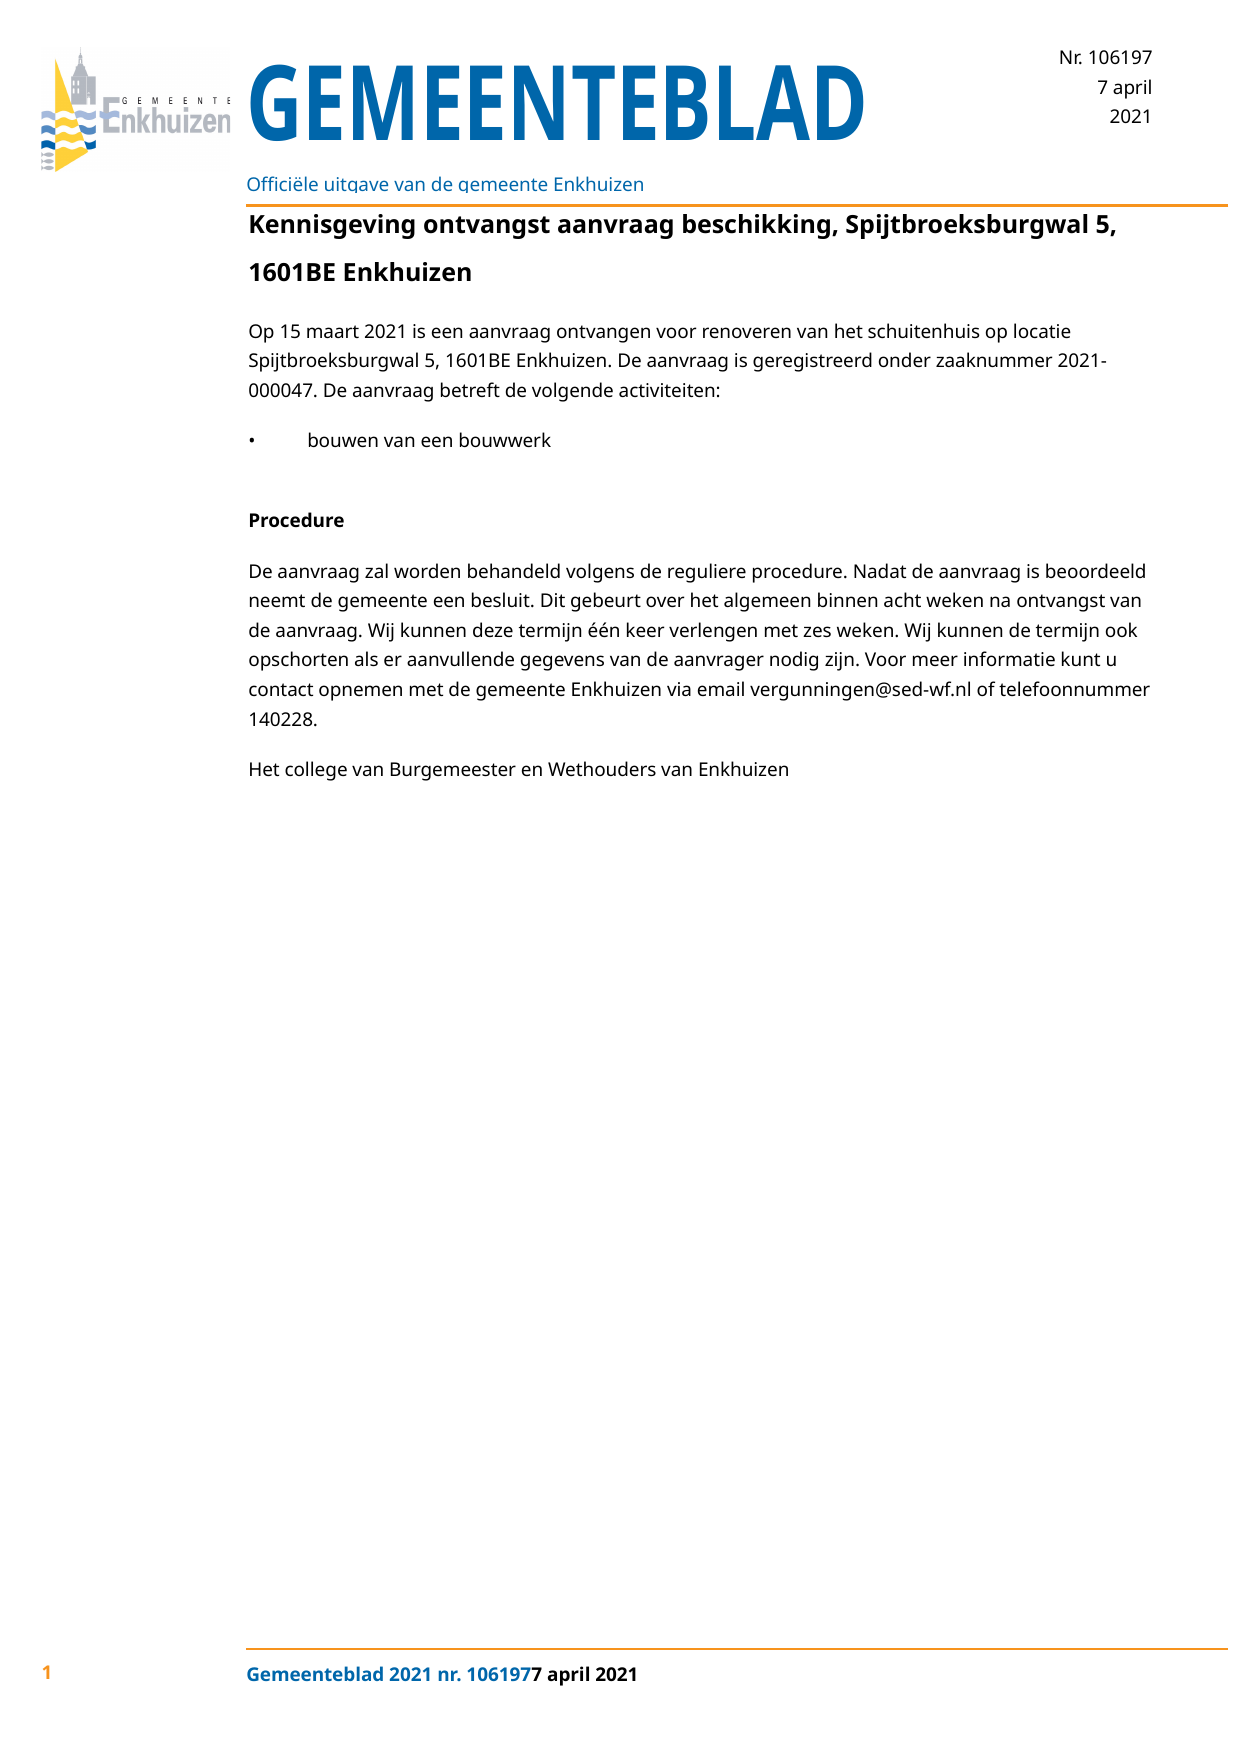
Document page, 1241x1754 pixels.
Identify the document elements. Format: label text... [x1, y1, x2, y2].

text Op 15 maart 2021 is een aanvraag ontvangen voor renoveren van het schuitenhuis op locatie Spijtbroeksburgwal 5, 1601BE Enkhuizen. De aanvraag is geregistreerd onder zaaknummer 2021-000047. De aanvraag betreft de volgende activiteiten: [248, 318, 1152, 403]
text Procedure [248, 507, 1152, 533]
list bouwen van een bouwwerk [248, 427, 1152, 453]
text De aanvraag zal worden behandeld volgens de reguliere procedure. Nadat de aanvraag is beoordeeld neemt de gemeente een besluit. Dit gebeurt over het algemeen binnen acht weken na ontvangst van de aanvraag. Wij kunnen deze termijn één keer verlengen met zes weken. Wij kunnen de termijn ook opschorten als er aanvullende gegevens van de aanvrager nodig zijn. Voor meer informatie kunt u contact opnemen met de gemeente Enkhuizen via email vergunningen@sed-wf.nl of telefoonnummer 140228. [248, 558, 1152, 732]
picture [41, 47, 231, 172]
text Het college van Burgemeester en Wethouders van Enkhuizen [248, 756, 1152, 782]
text Kennisgeving ontvangst aanvraag beschikking, Spijtbroeksburgwal 5, 1601BE Enkhuizen [248, 207, 1152, 288]
